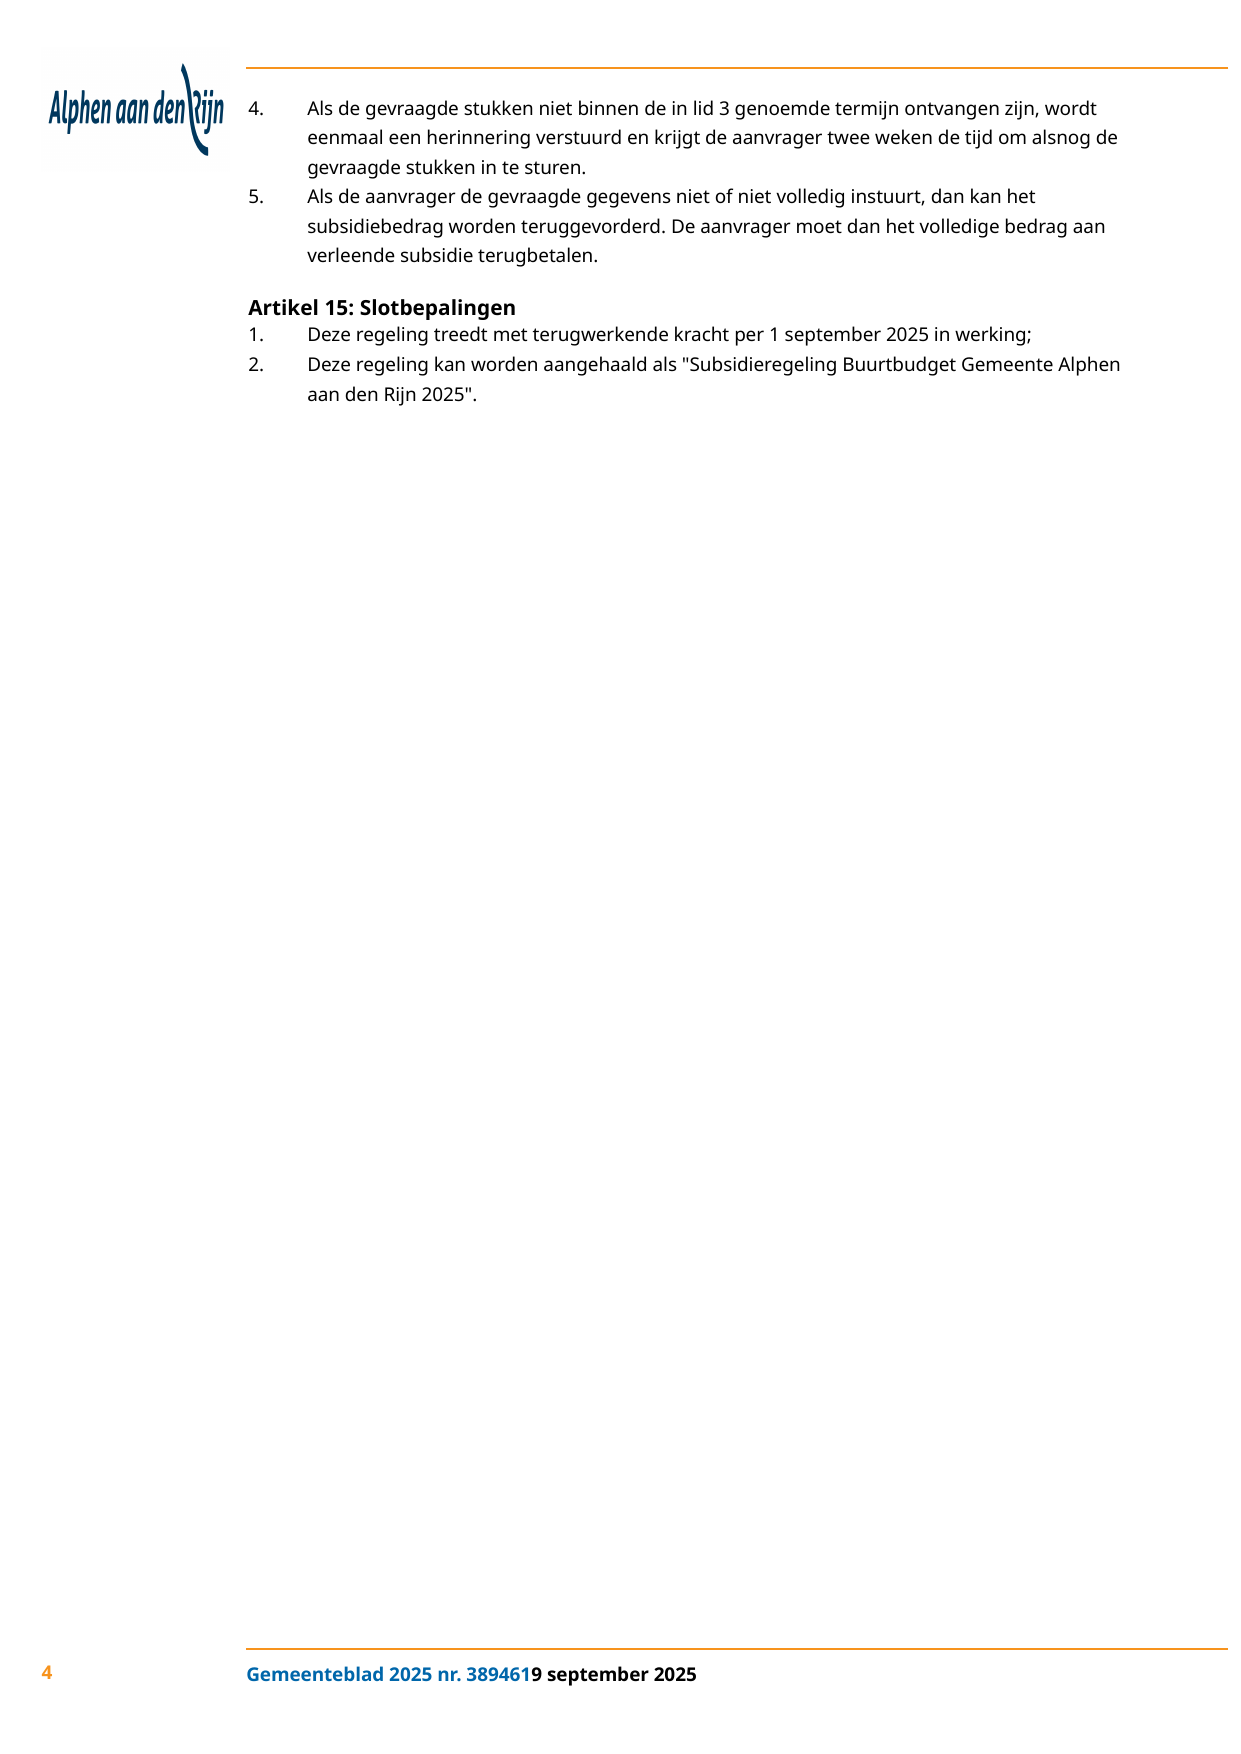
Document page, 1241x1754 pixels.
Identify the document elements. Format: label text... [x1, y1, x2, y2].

picture [41, 47, 231, 172]
list Als de aanvrager de gevraagde gegevens niet of niet volledig instuurt, dan kan het subsidiebedrag worden teruggevorderd. De aanvrager moet dan het volledige bedrag aan verleende subsidie terugbetalen. [248, 183, 1152, 268]
list Als de gevraagde stukken niet binnen de in lid 3 genoemde termijn ontvangen zijn, wordt eenmaal een herinnering verstuurd en krijgt de aanvrager twee weken de tijd om alsnog de gevraagde stukken in te sturen. [248, 95, 1152, 180]
list Deze regeling kan worden aangehaald als "Subsidieregeling Buurtbudget Gemeente Alphen aan den Rijn 2025". [248, 351, 1152, 406]
list Deze regeling treedt met terugwerkende kracht per 1 september 2025 in werking; [248, 322, 1152, 347]
text Artikel 15: Slotbepalingen [248, 293, 1152, 322]
